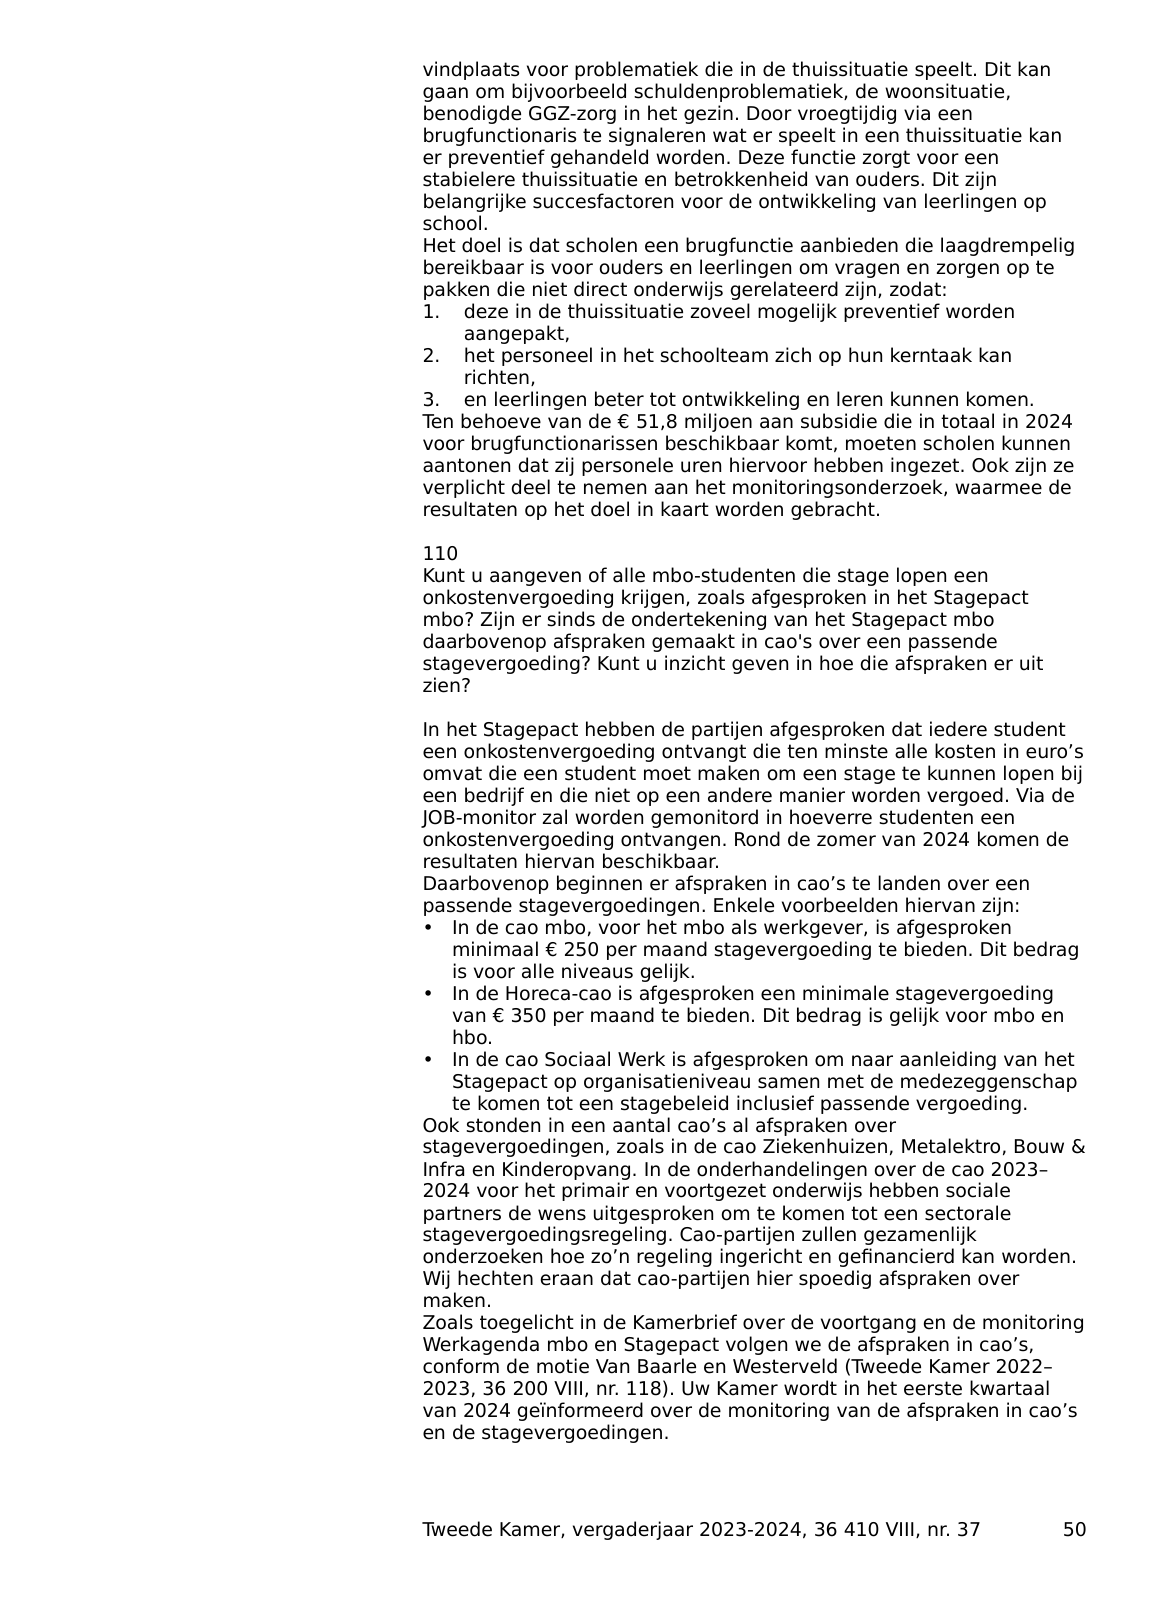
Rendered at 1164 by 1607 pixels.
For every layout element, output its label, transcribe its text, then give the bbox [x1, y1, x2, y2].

text Ten behoeve van de € 51,8 miljoen aan subsidie die in totaal in 2024 voor brugfunctionarissen beschikbaar komt, moeten scholen kunnen aantonen dat zij personele uren hiervoor hebben ingezet. Ook zijn ze verplicht deel te nemen aan het monitoringsonderzoek, waarmee de resultaten op het doel in kaart worden gebracht. [422, 411, 1087, 521]
text Ook stonden in een aantal cao’s al afspraken over stagevergoedingen, zoals in de cao Ziekenhuizen, Metalektro, Bouw & Infra en Kinderopvang. In de onderhandelingen over de cao 2023–2024 voor het primair en voortgezet onderwijs hebben sociale partners de wens uitgesproken om te komen tot een sectorale stagevergoedingsregeling. Cao-partijen zullen gezamenlijk onderzoeken hoe zo’n regeling ingericht en gefinancierd kan worden. Wij hechten eraan dat cao-partijen hier spoedig afspraken over maken. [422, 1114, 1087, 1312]
text 110 [422, 543, 1087, 565]
text Zoals toegelicht in de Kamerbrief over de voortgang en de monitoring Werkagenda mbo en Stagepact volgen we de afspraken in cao’s, conform de motie Van Baarle en Westerveld (Tweede Kamer 2022–2023, 36 200 VIII, nr. 118). Uw Kamer wordt in het eerste kwartaal van 2024 geïnformeerd over de monitoring van de afspraken in cao’s en de stagevergoedingen. [422, 1312, 1087, 1444]
text 1. deze in de thuissituatie zoveel mogelijk preventief worden aangepakt, [422, 301, 1087, 345]
text Het doel is dat scholen een brugfunctie aanbieden die laagdrempelig bereikbaar is voor ouders en leerlingen om vragen en zorgen op te pakken die niet direct onderwijs gerelateerd zijn, zodat: [422, 235, 1087, 301]
text Kunt u aangeven of alle mbo-studenten die stage lopen een onkostenvergoeding krijgen, zoals afgesproken in het Stagepact mbo? Zijn er sinds de ondertekening van het Stagepact mbo daarbovenop afspraken gemaakt in cao's over een passende stagevergoeding? Kunt u inzicht geven in hoe die afspraken er uit zien? [422, 565, 1087, 697]
text In het Stagepact hebben de partijen afgesproken dat iedere student een onkostenvergoeding ontvangt die ten minste alle kosten in euro’s omvat die een student moet maken om een stage te kunnen lopen bij een bedrijf en die niet op een andere manier worden vergoed. Via de JOB-monitor zal worden gemonitord in hoeverre studenten een onkostenvergoeding ontvangen. Rond de zomer van 2024 komen de resultaten hiervan beschikbaar. [422, 719, 1087, 873]
text • In de cao Sociaal Werk is afgesproken om naar aanleiding van het Stagepact op organisatieniveau samen met de medezeggenschap te komen tot een stagebeleid inclusief passende vergoeding. [422, 1048, 1087, 1114]
text 2. het personeel in het schoolteam zich op hun kerntaak kan richten, [422, 345, 1087, 389]
text 3. en leerlingen beter tot ontwikkeling en leren kunnen komen. [422, 389, 1087, 411]
text • In de Horeca-cao is afgesproken een minimale stagevergoeding van € 350 per maand te bieden. Dit bedrag is gelijk voor mbo en hbo. [422, 983, 1087, 1048]
text • In de cao mbo, voor het mbo als werkgever, is afgesproken minimaal € 250 per maand stagevergoeding te bieden. Dit bedrag is voor alle niveaus gelijk. [422, 917, 1087, 983]
text Daarbovenop beginnen er afspraken in cao’s te landen over een passende stagevergoedingen. Enkele voorbeelden hiervan zijn: [422, 873, 1087, 917]
text vindplaats voor problematiek die in de thuissituatie speelt. Dit kan gaan om bijvoorbeeld schuldenproblematiek, de woonsituatie, benodigde GGZ-zorg in het gezin. Door vroegtijdig via een brugfunctionaris te signaleren wat er speelt in een thuissituatie kan er preventief gehandeld worden. Deze functie zorgt voor een stabielere thuissituatie en betrokkenheid van ouders. Dit zijn belangrijke succesfactoren voor de ontwikkeling van leerlingen op school. [422, 59, 1087, 235]
